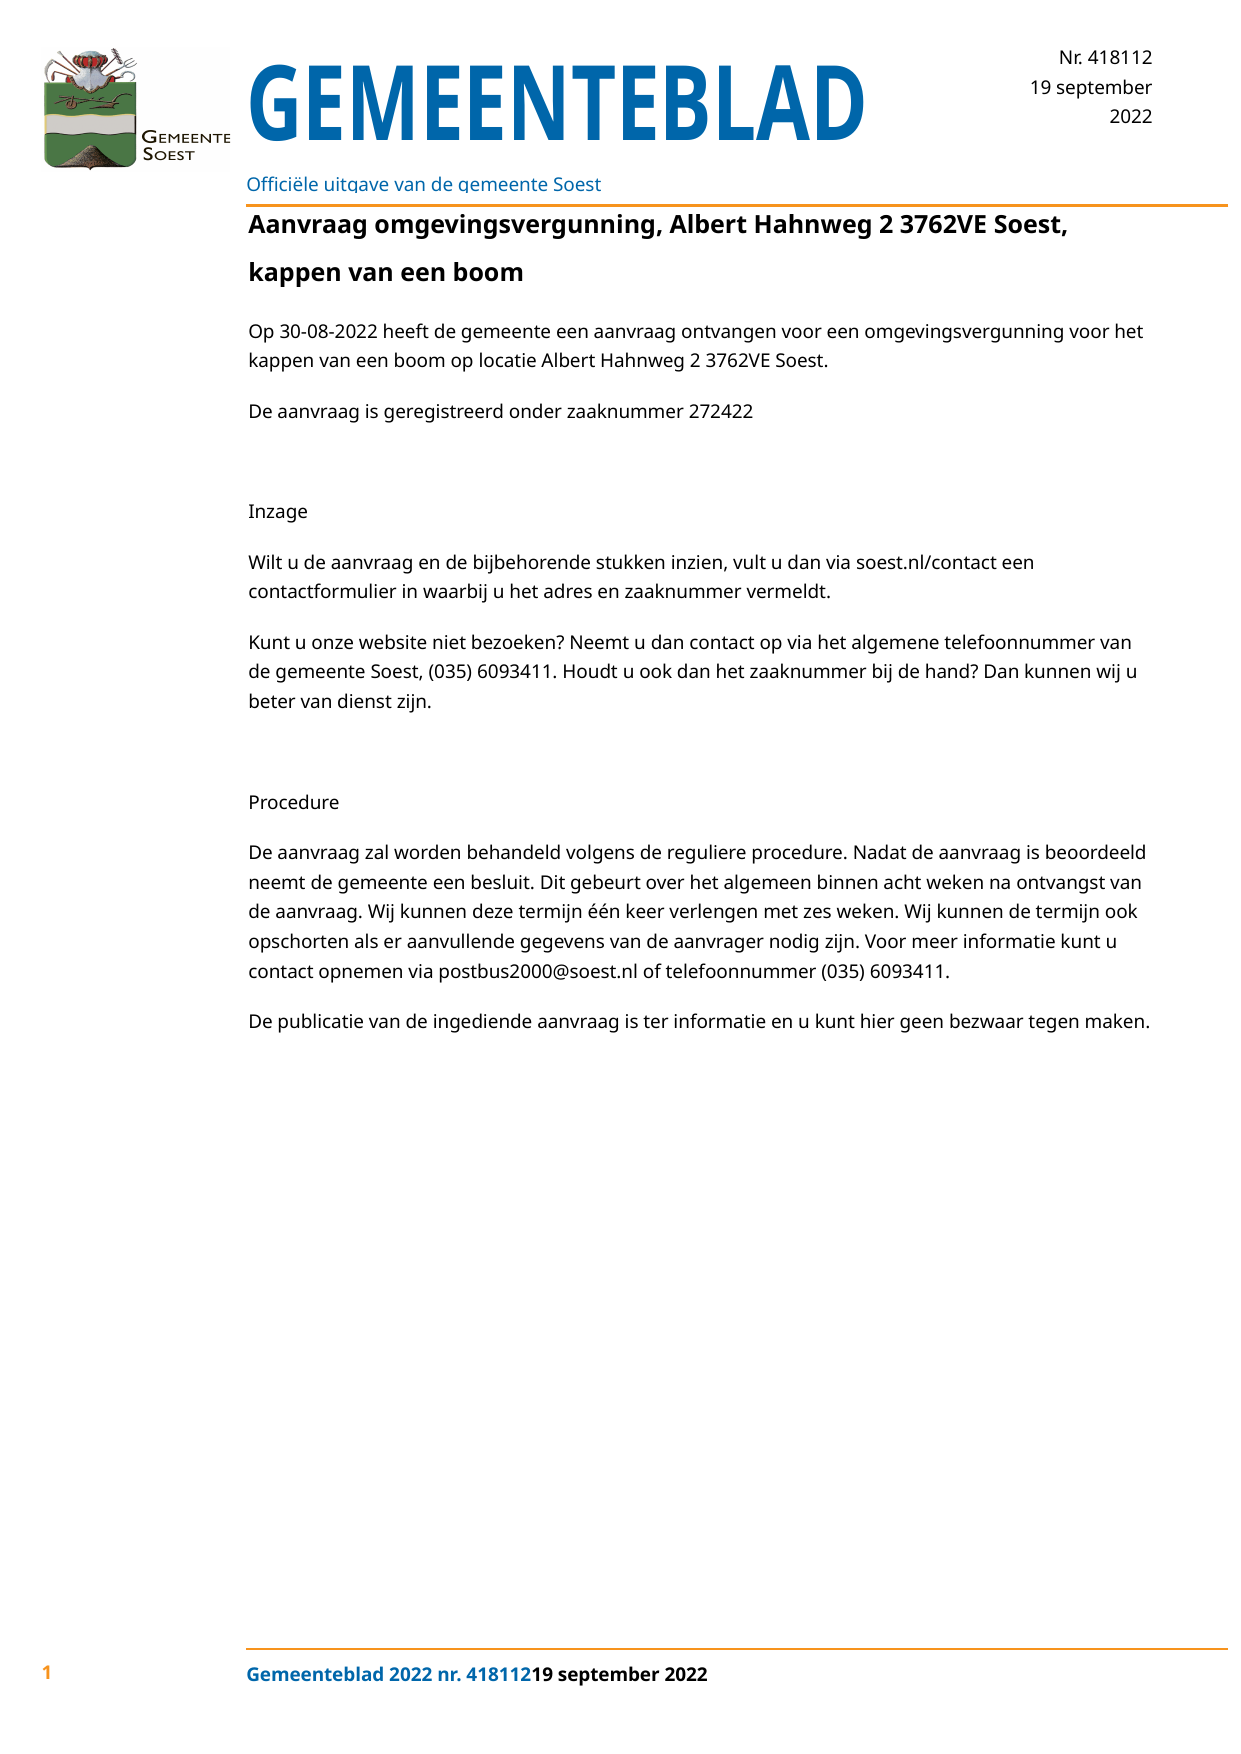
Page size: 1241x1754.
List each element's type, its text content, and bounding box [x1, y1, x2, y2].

text De aanvraag is geregistreerd onder zaaknummer 272422 [248, 398, 1152, 424]
text Wilt u de aanvraag en de bijbehorende stukken inzien, vult u dan via soest.nl/contact een contactformulier in waarbij u het adres en zaaknummer vermeldt. [248, 549, 1152, 604]
text De publicatie van de ingediende aanvraag is ter informatie en u kunt hier geen bezwaar tegen maken. [248, 1008, 1152, 1034]
text Procedure [248, 789, 1152, 815]
text Op 30-08-2022 heeft de gemeente een aanvraag ontvangen voor een omgevingsvergunning voor het kappen van een boom op locatie Albert Hahnweg 2 3762VE Soest. [248, 318, 1152, 373]
picture [41, 47, 231, 172]
text Inzage [248, 499, 1152, 524]
text De aanvraag zal worden behandeld volgens de reguliere procedure. Nadat de aanvraag is beoordeeld neemt de gemeente een besluit. Dit gebeurt over het algemeen binnen acht weken na ontvangst van de aanvraag. Wij kunnen deze termijn één keer verlengen met zes weken. Wij kunnen de termijn ook opschorten als er aanvullende gegevens van de aanvrager nodig zijn. Voor meer informatie kunt u contact opnemen via postbus2000@soest.nl of telefoonnummer (035) 6093411. [248, 839, 1152, 984]
text Kunt u onze website niet bezoeken? Neemt u dan contact op via het algemene telefoonnummer van de gemeente Soest, (035) 6093411. Houdt u ook dan het zaaknummer bij de hand? Dan kunnen wij u beter van dienst zijn. [248, 629, 1152, 714]
text Aanvraag omgevingsvergunning, Albert Hahnweg 2 3762VE Soest, kappen van een boom [248, 207, 1152, 288]
